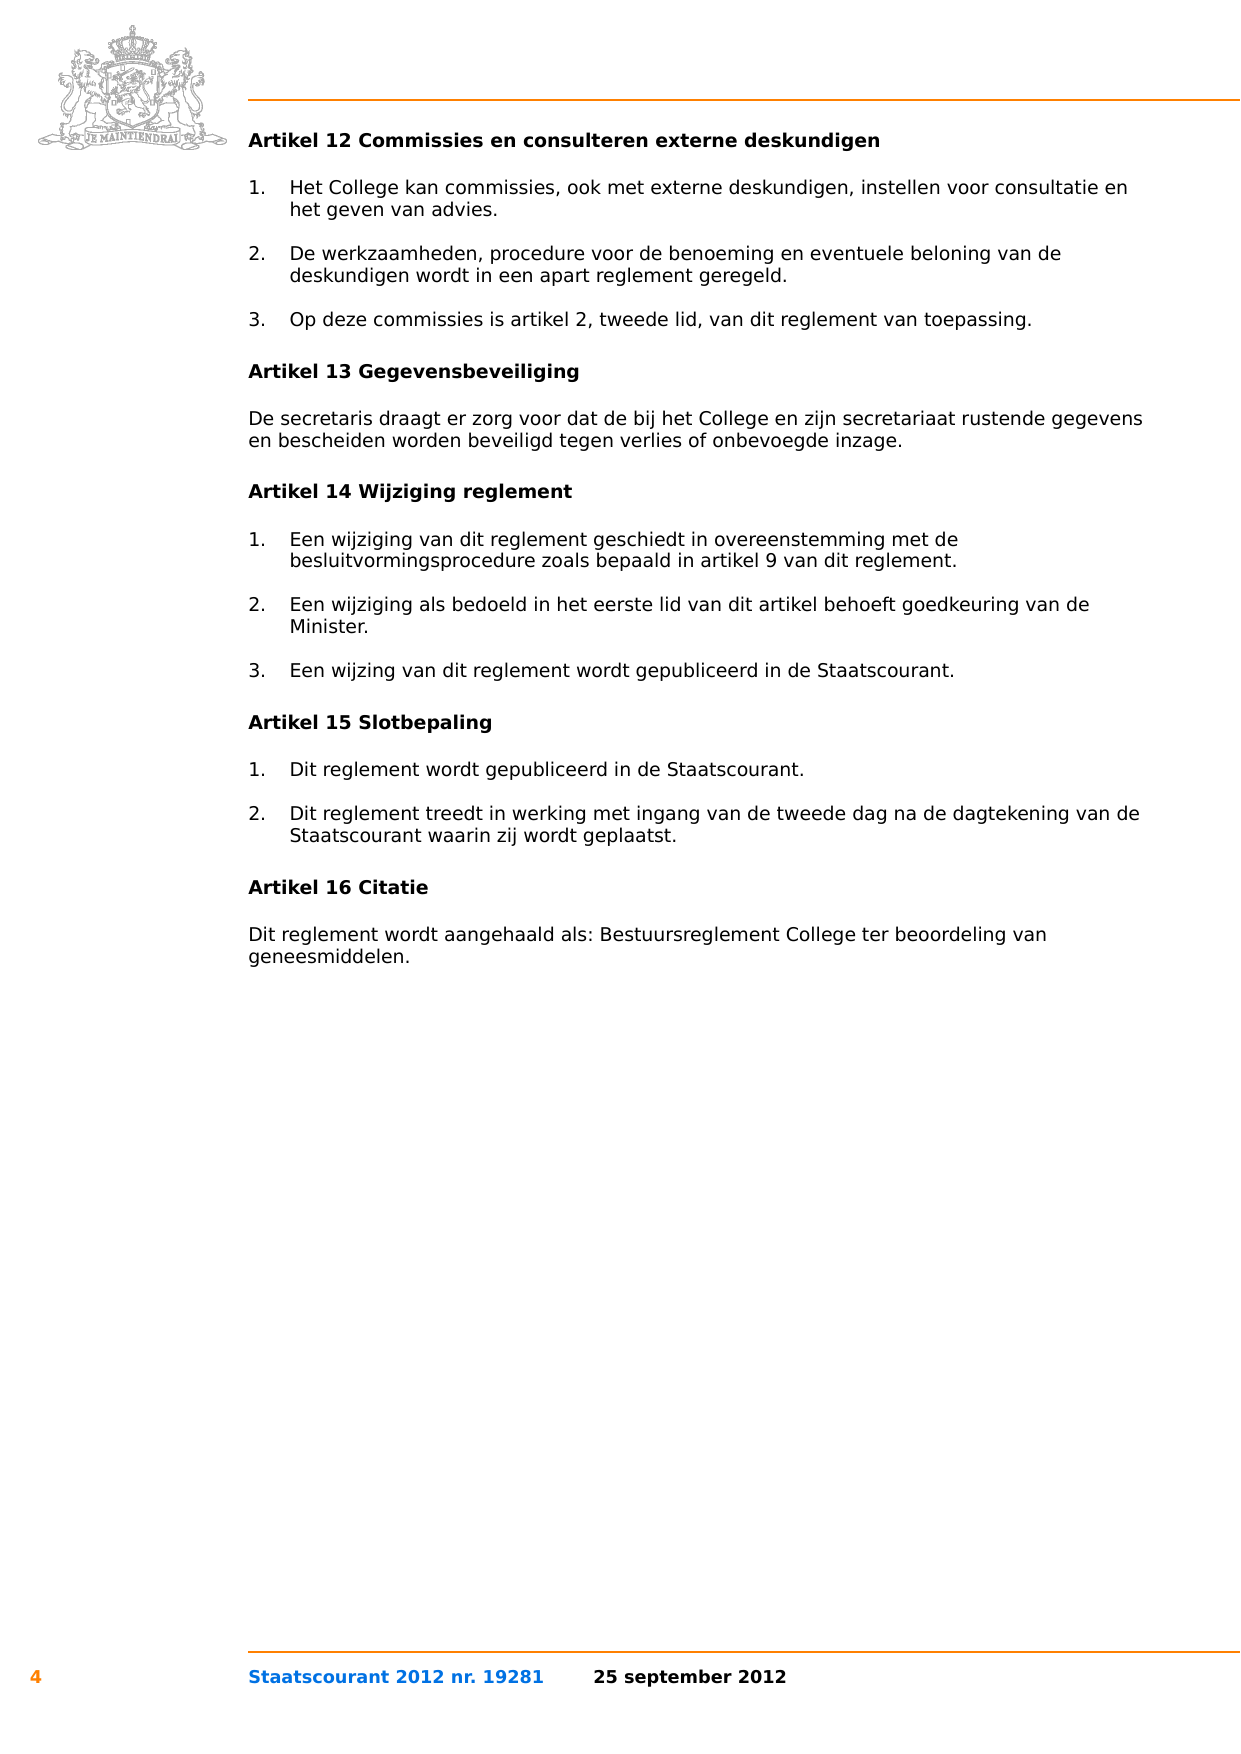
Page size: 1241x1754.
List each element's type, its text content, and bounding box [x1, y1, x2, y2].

subtitle Artikel 16 Citatie [248, 877, 1163, 899]
picture [38, 25, 227, 150]
text 3. Op deze commissies is artikel 2, tweede lid, van dit reglement van toepassing. [248, 308, 1163, 331]
subtitle Artikel 12 Commissies en consulteren externe deskundigen [248, 130, 1163, 152]
text 2. Dit reglement treedt in werking met ingang van de tweede dag na de dagtekening van de Staatscourant waarin zij wordt geplaatst. [248, 803, 1163, 847]
text 2. De werkzaamheden, procedure voor de benoeming en eventuele beloning van de deskundigen wordt in een apart reglement geregeld. [248, 243, 1163, 287]
text Dit reglement wordt aangehaald als: Bestuursreglement College ter beoordeling van geneesmiddelen. [248, 924, 1163, 968]
subtitle Artikel 13 Gegevensbeveiliging [248, 361, 1163, 382]
text 1. Het College kan commissies, ook met externe deskundigen, instellen voor consultatie en het geven van advies. [248, 177, 1163, 221]
text 2. Een wijziging als bedoeld in het eerste lid van dit artikel behoeft goedkeuring van de Minister. [248, 594, 1163, 638]
text 1. Een wijziging van dit reglement geschiedt in overeenstemming met de besluitvormingsprocedure zoals bepaald in artikel 9 van dit reglement. [248, 528, 1163, 572]
subtitle Artikel 14 Wijziging reglement [248, 481, 1163, 503]
text 1. Dit reglement wordt gepubliceerd in de Staatscourant. [248, 759, 1163, 781]
text 3. Een wijzing van dit reglement wordt gepubliceerd in de Staatscourant. [248, 660, 1163, 682]
text De secretaris draagt er zorg voor dat de bij het College en zijn secretariaat rustende gegevens en bescheiden worden beveiligd tegen verlies of onbevoegde inzage. [248, 407, 1163, 451]
subtitle Artikel 15 Slotbepaling [248, 712, 1163, 734]
